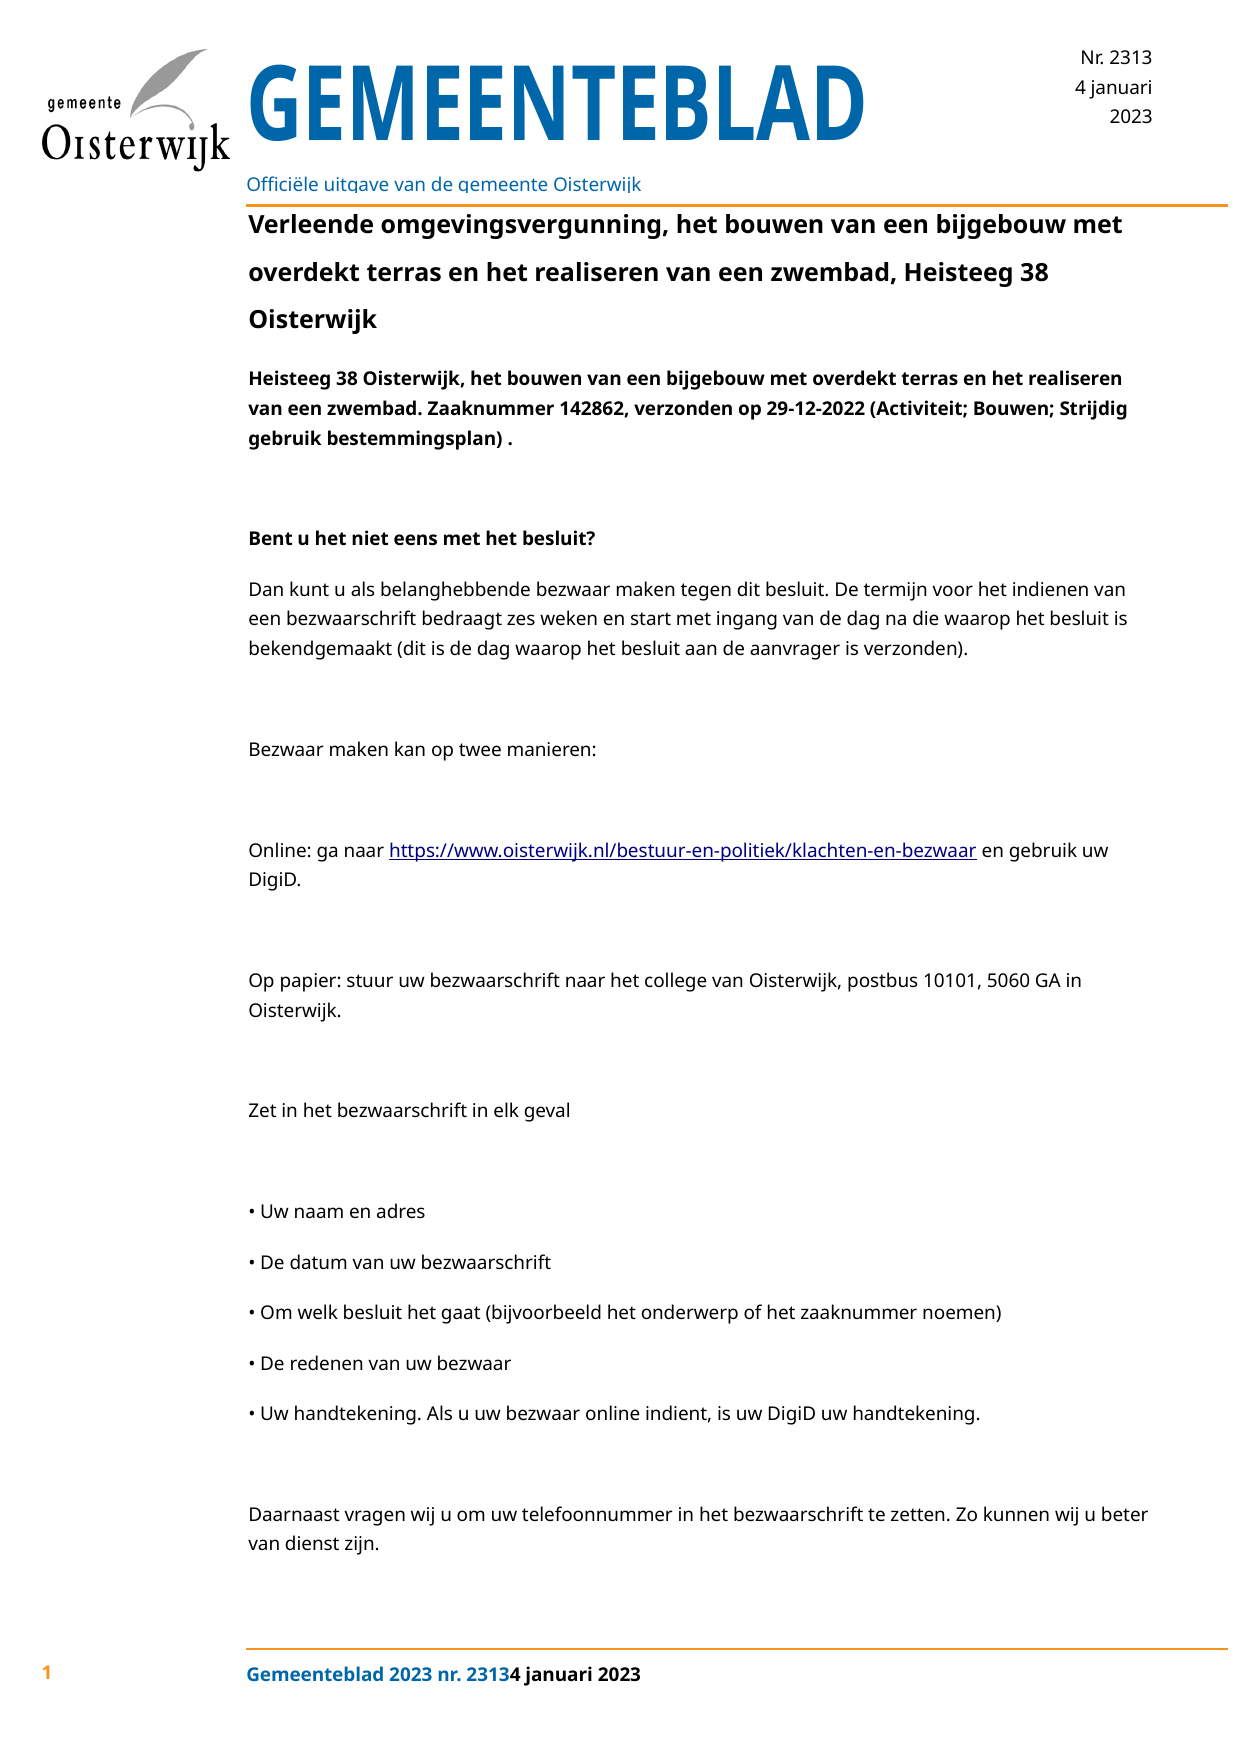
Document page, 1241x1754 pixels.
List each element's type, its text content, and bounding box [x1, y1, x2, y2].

text Online: ga naar https://www.oisterwijk.nl/bestuur-en-politiek/klachten-en-bezwaar en gebruik uw DigiD. [248, 837, 1152, 892]
text Verleende omgevingsvergunning, het bouwen van een bijgebouw met overdekt terras en het realiseren van een zwembad, Heisteeg 38 Oisterwijk [248, 207, 1152, 336]
text • Om welk besluit het gaat (bijvoorbeeld het onderwerp of het zaaknummer noemen) [248, 1299, 1152, 1325]
picture [41, 47, 231, 172]
text Zet in het bezwaarschrift in elk geval [248, 1098, 1152, 1123]
text Dan kunt u als belanghebbende bezwaar maken tegen dit besluit. De termijn voor het indienen van een bezwaarschrift bedraagt zes weken en start met ingang van de dag na die waarop het besluit is bekendgemaakt (dit is de dag waarop het besluit aan de aanvrager is verzonden). [248, 576, 1152, 661]
text Daarnaast vragen wij u om uw telefoonnummer in het bezwaarschrift te zetten. Zo kunnen wij u beter van dienst zijn. [248, 1501, 1152, 1556]
text Op papier: stuur uw bezwaarschrift naar het college van Oisterwijk, postbus 10101, 5060 GA in Oisterwijk. [248, 967, 1152, 1022]
text Bezwaar maken kan op twee manieren: [248, 736, 1152, 762]
text • De redenen van uw bezwaar [248, 1350, 1152, 1375]
text Heisteeg 38 Oisterwijk, het bouwen van een bijgebouw met overdekt terras en het realiseren van een zwembad. Zaaknummer 142862, verzonden op 29-12-2022 (Activiteit; Bouwen; Strijdig gebruik bestemmingsplan) . [248, 366, 1152, 450]
text • Uw handtekening. Als u uw bezwaar online indient, is uw DigiD uw handtekening. [248, 1400, 1152, 1426]
text • Uw naam en adres [248, 1198, 1152, 1224]
text Bent u het niet eens met het besluit? [248, 526, 1152, 551]
text • De datum van uw bezwaarschrift [248, 1249, 1152, 1274]
